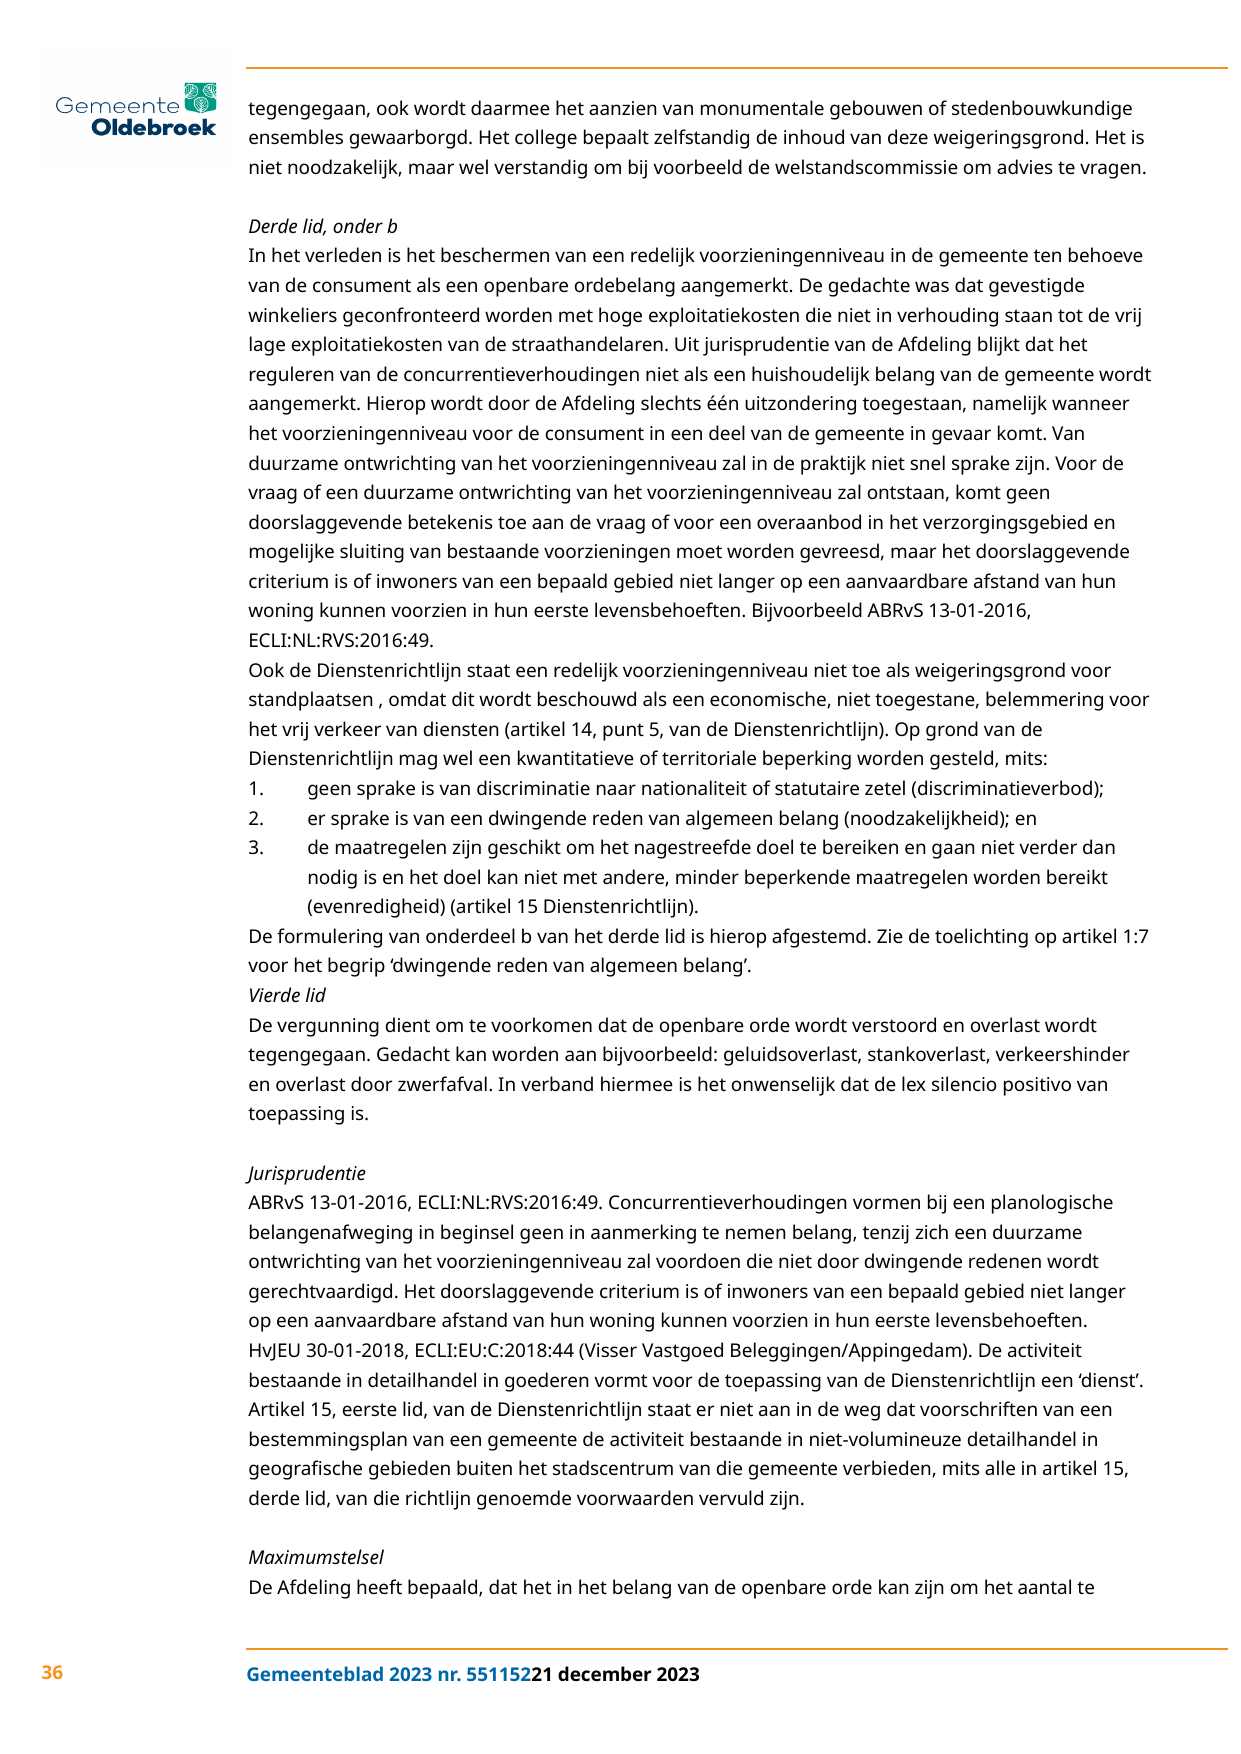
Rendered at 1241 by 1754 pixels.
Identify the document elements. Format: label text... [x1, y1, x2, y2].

text De Afdeling heeft bepaald, dat het in het belang van de openbare orde kan zijn om het aantal te [248, 1574, 1152, 1600]
text HvJEU 30-01-2018, ECLI:EU:C:2018:44 (Visser Vastgoed Beleggingen/Appingedam). De activiteit bestaande in detailhandel in goederen vormt voor de toepassing van de Dienstenrichtlijn een ‘dienst’. Artikel 15, eerste lid, van de Dienstenrichtlijn staat er niet aan in de weg dat voorschriften van een bestemmingsplan van een gemeente de activiteit bestaande in niet-volumineuze detailhandel in geografische gebieden buiten het stadscentrum van die gemeente verbieden, mits alle in artikel 15, derde lid, van die richtlijn genoemde voorwaarden vervuld zijn. [248, 1337, 1152, 1511]
text ABRvS 13-01-2016, ECLI:NL:RVS:2016:49. Concurrentieverhoudingen vormen bij een planologische belangenafweging in beginsel geen in aanmerking te nemen belang, tenzij zich een duurzame ontwrichting van het voorzieningenniveau zal voordoen die niet door dwingende redenen wordt gerechtvaardigd. Het doorslaggevende criterium is of inwoners van een bepaald gebied niet langer op een aanvaardbare afstand van hun woning kunnen voorzien in hun eerste levensbehoeften. [248, 1189, 1152, 1333]
list de maatregelen zijn geschikt om het nagestreefde doel te bereiken en gaan niet verder dan nodig is en het doel kan niet met andere, minder beperkende maatregelen worden bereikt (evenredigheid) (artikel 15 Dienstenrichtlijn). [248, 834, 1152, 919]
text Maximumstelsel [248, 1544, 1152, 1570]
text Derde lid, onder b [248, 213, 1152, 239]
text tegengegaan, ook wordt daarmee het aanzien van monumentale gebouwen of stedenbouwkundige ensembles gewaarborgd. Het college bepaalt zelfstandig de inhoud van deze weigeringsgrond. Het is niet noodzakelijk, maar wel verstandig om bij voorbeeld de welstandscommissie om advies te vragen. [248, 95, 1152, 180]
list er sprake is van een dwingende reden van algemeen belang (noodzakelijkheid); en [248, 805, 1152, 831]
list geen sprake is van discriminatie naar nationaliteit of statutaire zetel (discriminatieverbod); [248, 775, 1152, 801]
text In het verleden is het beschermen van een redelijk voorzieningenniveau in de gemeente ten behoeve van de consument als een openbare ordebelang aangemerkt. De gedachte was dat gevestigde winkeliers geconfronteerd worden met hoge exploitatiekosten die niet in verhouding staan tot de vrij lage exploitatiekosten van de straathandelaren. Uit jurisprudentie van de Afdeling blijkt dat het reguleren van de concurrentieverhoudingen niet als een huishoudelijk belang van de gemeente wordt aangemerkt. Hierop wordt door de Afdeling slechts één uitzondering toegestaan, namelijk wanneer het voorzieningenniveau voor de consument in een deel van de gemeente in gevaar komt. Van duurzame ontwrichting van het voorzieningenniveau zal in de praktijk niet snel sprake zijn. Voor de vraag of een duurzame ontwrichting van het voorzieningenniveau zal ontstaan, komt geen doorslaggevende betekenis toe aan de vraag of voor een overaanbod in het verzorgingsgebied en mogelijke sluiting van bestaande voorzieningen moet worden gevreesd, maar het doorslaggevende criterium is of inwoners van een bepaald gebied niet langer op een aanvaardbare afstand van hun woning kunnen voorzien in hun eerste levensbehoeften. Bijvoorbeeld ABRvS 13-01-2016, ECLI:NL:RVS:2016:49. [248, 243, 1152, 653]
text De vergunning dient om te voorkomen dat de openbare orde wordt verstoord en overlast wordt tegengegaan. Gedacht kan worden aan bijvoorbeeld: geluidsoverlast, stankoverlast, verkeershinder en overlast door zwerfafval. In verband hiermee is het onwenselijk dat de lex silencio positivo van toepassing is. [248, 1012, 1152, 1126]
text Ook de Dienstenrichtlijn staat een redelijk voorzieningenniveau niet toe als weigeringsgrond voor standplaatsen , omdat dit wordt beschouwd als een economische, niet toegestane, belemmering voor het vrij verkeer van diensten (artikel 14, punt 5, van de Dienstenrichtlijn). Op grond van de Dienstenrichtlijn mag wel een kwantitatieve of territoriale beperking worden gesteld, mits: [248, 657, 1152, 771]
text Vierde lid [248, 982, 1152, 1008]
text Jurisprudentie [248, 1160, 1152, 1186]
picture [41, 47, 231, 172]
text De formulering van onderdeel b van het derde lid is hierop afgestemd. Zie de toelichting op artikel 1:7 voor het begrip ‘dwingende reden van algemeen belang’. [248, 923, 1152, 978]
